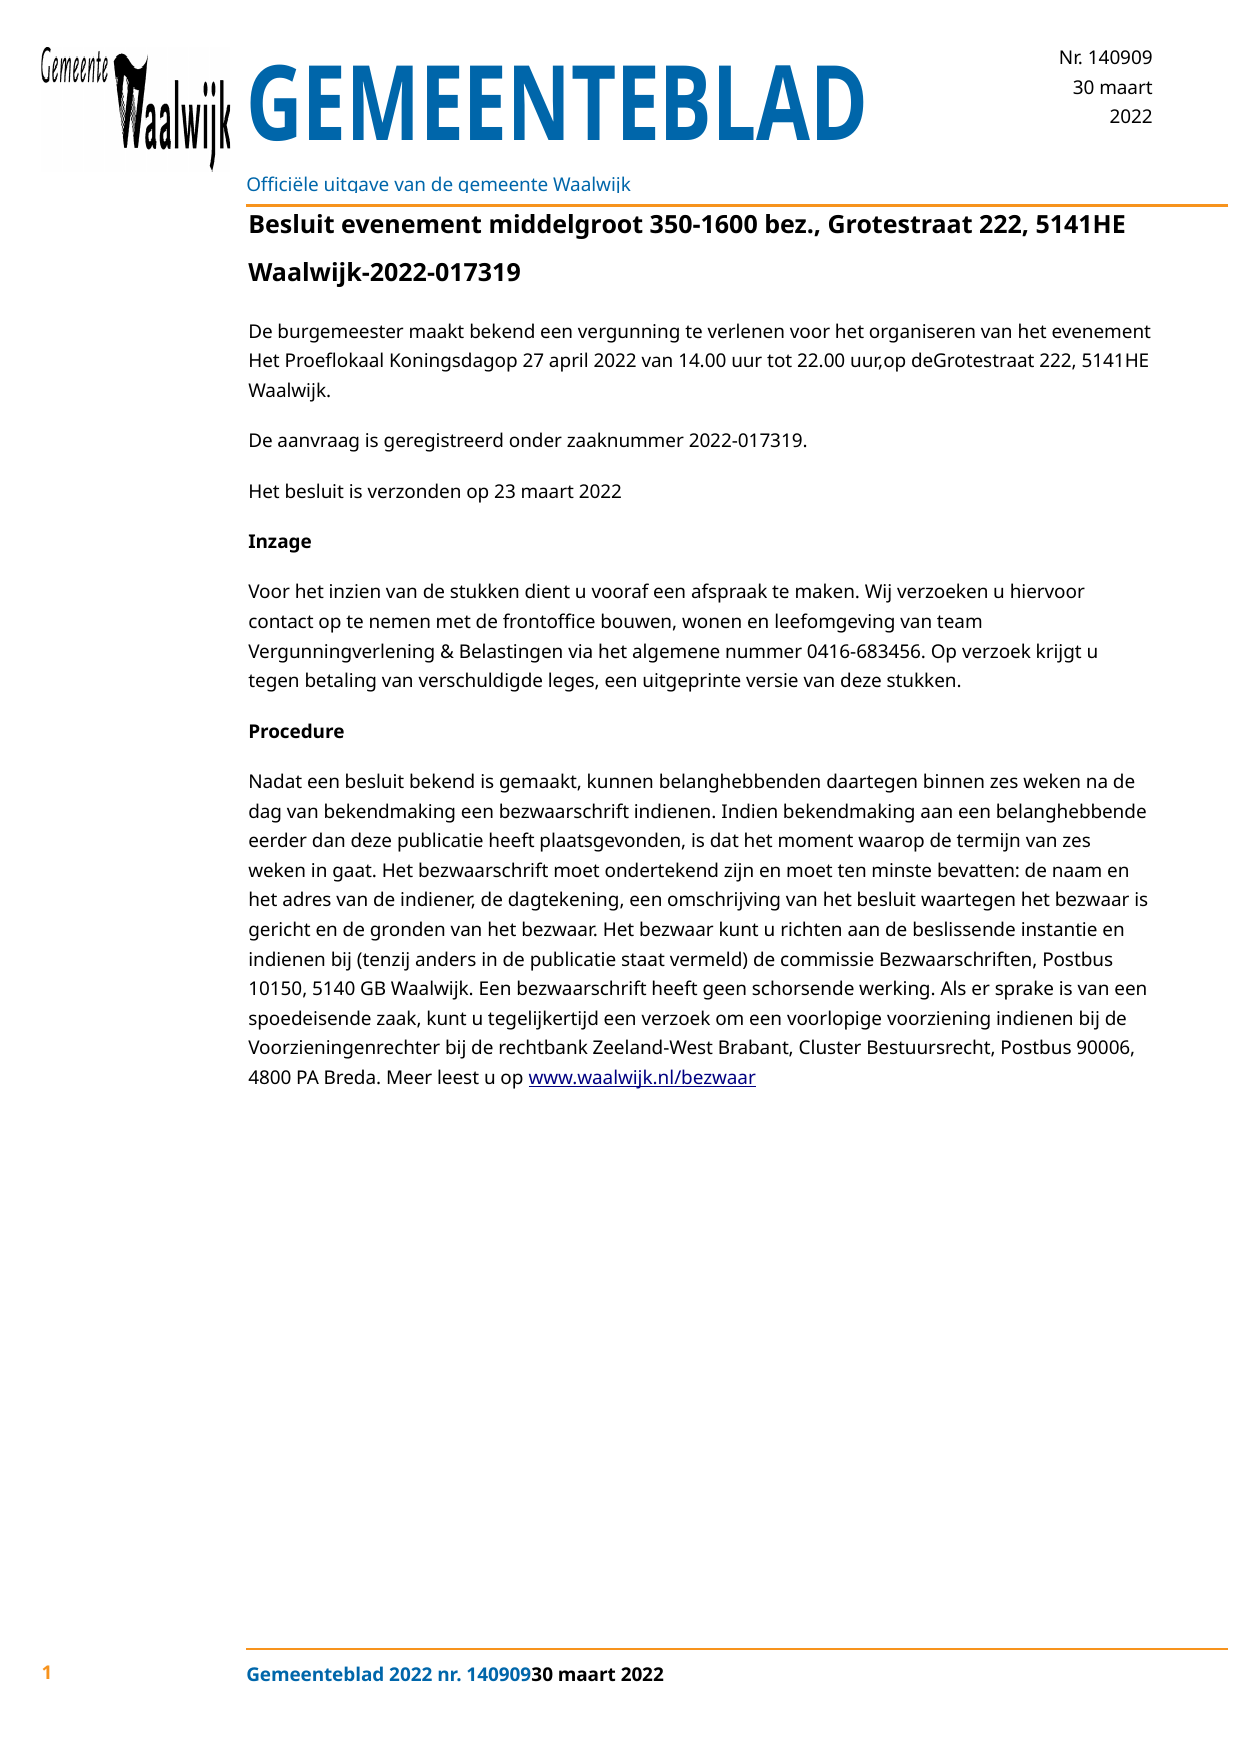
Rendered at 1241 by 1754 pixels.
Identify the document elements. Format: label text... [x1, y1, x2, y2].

text De burgemeester maakt bekend een vergunning te verlenen voor het organiseren van het evenement Het Proeflokaal Koningsdagop 27 april 2022 van 14.00 uur tot 22.00 uur,op deGrotestraat 222, 5141HE Waalwijk. [248, 318, 1152, 403]
text Het besluit is verzonden op 23 maart 2022 [248, 478, 1152, 504]
text Inzage [248, 528, 1152, 554]
text De aanvraag is geregistreerd onder zaaknummer 2022-017319. [248, 427, 1152, 453]
text Procedure [248, 718, 1152, 744]
text Nadat een besluit bekend is gemaakt, kunnen belanghebbenden daartegen binnen zes weken na de dag van bekendmaking een bezwaarschrift indienen. Indien bekendmaking aan een belanghebbende eerder dan deze publicatie heeft plaatsgevonden, is dat het moment waarop de termijn van zes weken in gaat. Het bezwaarschrift moet ondertekend zijn en moet ten minste bevatten: de naam en het adres van de indiener, de dagtekening, een omschrijving van het besluit waartegen het bezwaar is gericht en de gronden van het bezwaar. Het bezwaar kunt u richten aan de beslissende instantie en indienen bij (tenzij anders in de publicatie staat vermeld) de commissie Bezwaarschriften, Postbus 10150, 5140 GB Waalwijk. Een bezwaarschrift heeft geen schorsende werking. Als er sprake is van een spoedeisende zaak, kunt u tegelijkertijd een verzoek om een voorlopige voorziening indienen bij de Voorzieningenrechter bij de rechtbank Zeeland-West Brabant, Cluster Bestuursrecht, Postbus 90006, 4800 PA Breda. Meer leest u op www.waalwijk.nl/bezwaar [248, 768, 1152, 1090]
text Besluit evenement middelgroot 350-1600 bez., Grotestraat 222, 5141HE Waalwijk-2022-017319 [248, 207, 1152, 288]
picture [41, 47, 231, 172]
text Voor het inzien van de stukken dient u vooraf een afspraak te maken. Wij verzoeken u hiervoor contact op te nemen met de frontoffice bouwen, wonen en leefomgeving van team Vergunningverlening & Belastingen via het algemene nummer 0416-683456. Op verzoek krijgt u tegen betaling van verschuldigde leges, een uitgeprinte versie van deze stukken. [248, 579, 1152, 693]
